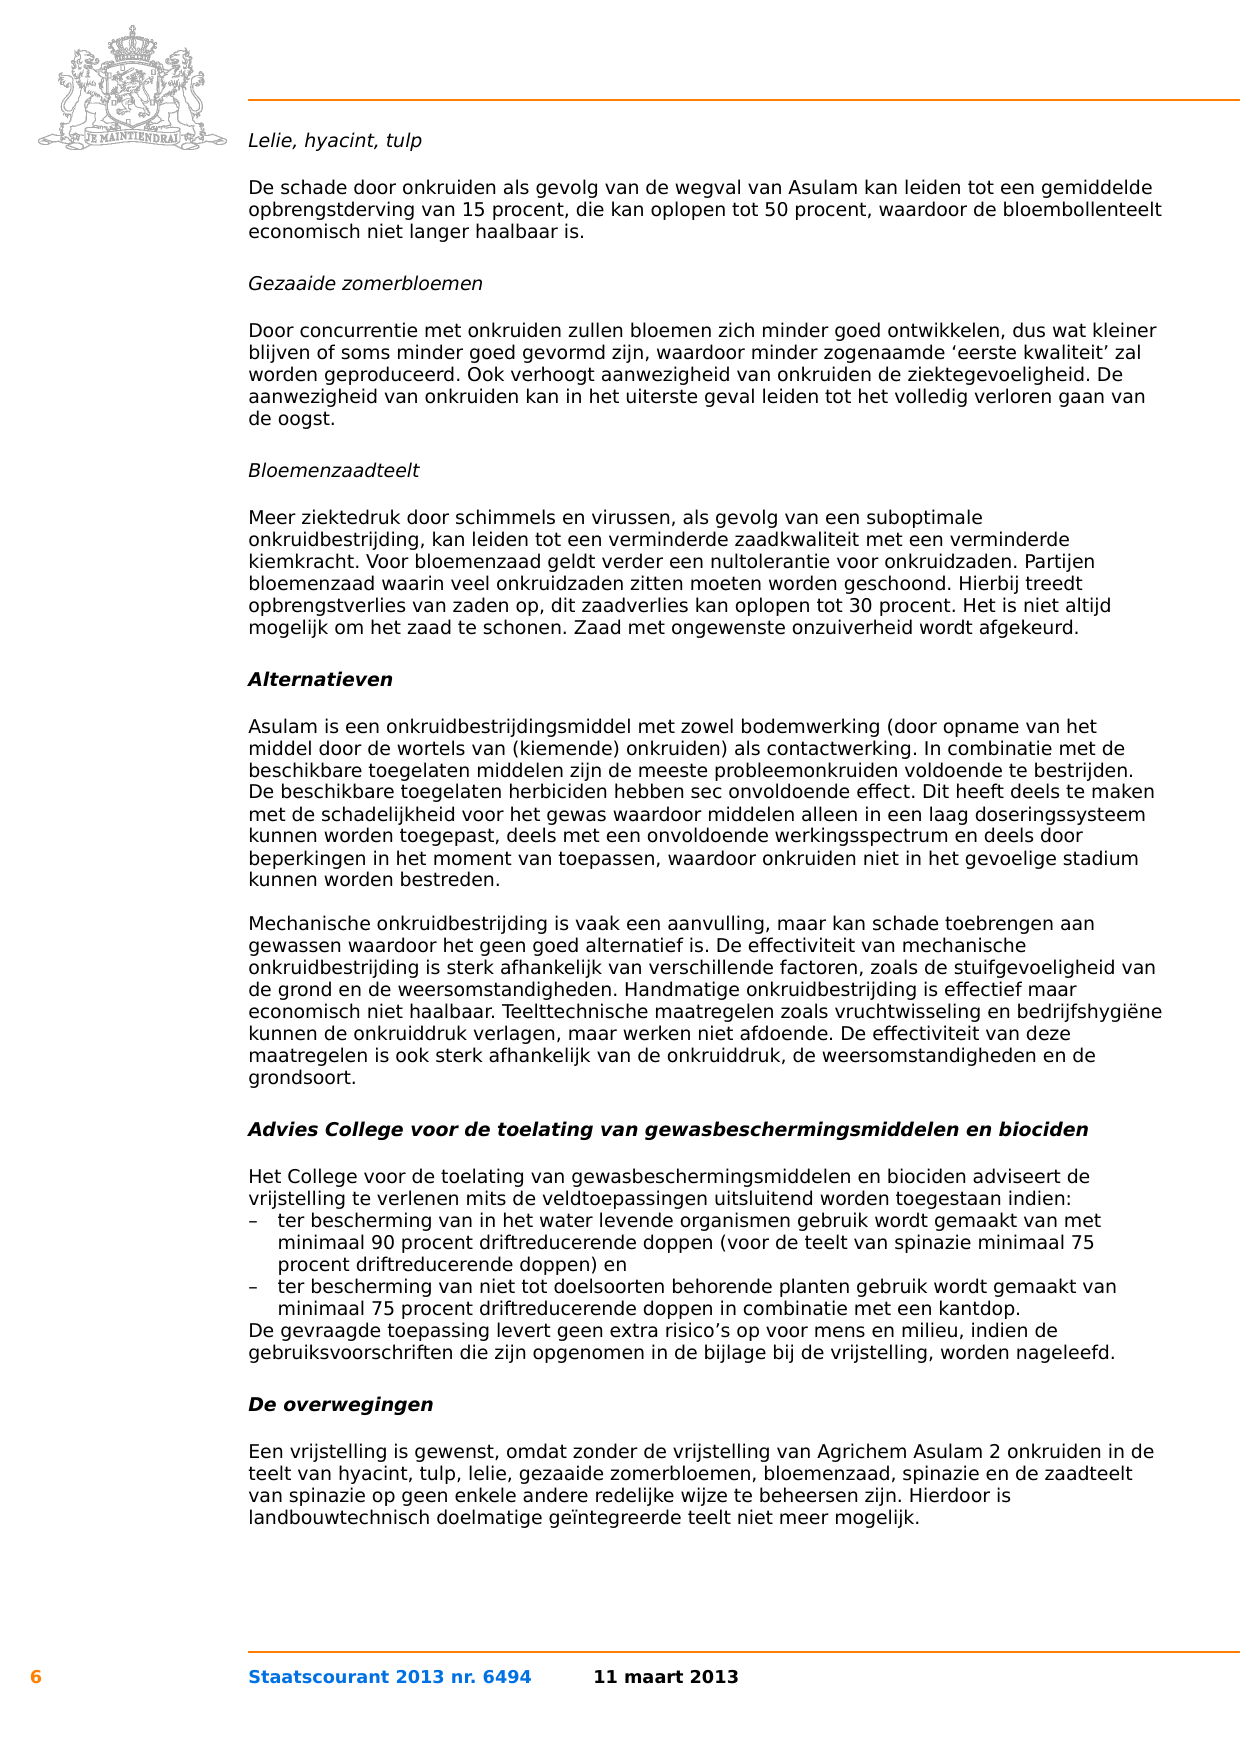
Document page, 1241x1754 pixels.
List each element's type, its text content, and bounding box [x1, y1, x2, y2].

text Mechanische onkruidbestrijding is vaak een aanvulling, maar kan schade toebrengen aan gewassen waardoor het geen goed alternatief is. De effectiviteit van mechanische onkruidbestrijding is sterk afhankelijk van verschillende factoren, zoals de stuifgevoeligheid van de grond en de weersomstandigheden. Handmatige onkruidbestrijding is effectief maar economisch niet haalbaar. Teelttechnische maatregelen zoals vruchtwisseling en bedrijfshygiëne kunnen de onkruiddruk verlagen, maar werken niet afdoende. De effectiviteit van deze maatregelen is ook sterk afhankelijk van de onkruiddruk, de weersomstandigheden en de grondsoort. [248, 913, 1163, 1089]
subtitle Advies College voor de toelating van gewasbeschermingsmiddelen en biociden [248, 1119, 1163, 1141]
text Door concurrentie met onkruiden zullen bloemen zich minder goed ontwikkelen, dus wat kleiner blijven of soms minder goed gevormd zijn, waardoor minder zogenaamde ‘eerste kwaliteit’ zal worden geproduceerd. Ook verhoogt aanwezigheid van onkruiden de ziektegevoeligheid. De aanwezigheid van onkruiden kan in het uiterste geval leiden tot het volledig verloren gaan van de oogst. [248, 320, 1163, 430]
text De gevraagde toepassing levert geen extra risico’s op voor mens en milieu, indien de gebruiksvoorschriften die zijn opgenomen in de bijlage bij de vrijstelling, worden nageleefd. [248, 1320, 1163, 1364]
subtitle Gezaaide zomerbloemen [248, 273, 1163, 295]
picture [38, 25, 227, 150]
text Een vrijstelling is gewenst, omdat zonder de vrijstelling van Agrichem Asulam 2 onkruiden in de teelt van hyacint, tulp, lelie, gezaaide zomerbloemen, bloemenzaad, spinazie en de zaadteelt van spinazie op geen enkele andere redelijke wijze te beheersen zijn. Hierdoor is landbouwtechnisch doelmatige geïntegreerde teelt niet meer mogelijk. [248, 1441, 1163, 1529]
text Het College voor de toelating van gewasbeschermingsmiddelen en biociden adviseert de vrijstelling te verlenen mits de veldtoepassingen uitsluitend worden toegestaan indien: [248, 1166, 1163, 1210]
text Meer ziektedruk door schimmels en virussen, als gevolg van een suboptimale onkruidbestrijding, kan leiden tot een verminderde zaadkwaliteit met een verminderde kiemkracht. Voor bloemenzaad geldt verder een nultolerantie voor onkruidzaden. Partijen bloemenzaad waarin veel onkruidzaden zitten moeten worden geschoond. Hierbij treedt opbrengstverlies van zaden op, dit zaadverlies kan oplopen tot 30 procent. Het is niet altijd mogelijk om het zaad te schonen. Zaad met ongewenste onzuiverheid wordt afgekeurd. [248, 507, 1163, 638]
subtitle De overwegingen [248, 1394, 1163, 1416]
text – ter bescherming van niet tot doelsoorten behorende planten gebruik wordt gemaakt van minimaal 75 procent driftreducerende doppen in combinatie met een kantdop. [248, 1276, 1163, 1320]
text De schade door onkruiden als gevolg van de wegval van Asulam kan leiden tot een gemiddelde opbrengstderving van 15 procent, die kan oplopen tot 50 procent, waardoor de bloembollenteelt economisch niet langer haalbaar is. [248, 177, 1163, 243]
subtitle Alternatieven [248, 668, 1163, 691]
text Asulam is een onkruidbestrijdingsmiddel met zowel bodemwerking (door opname van het middel door de wortels van (kiemende) onkruiden) als contactwerking. In combinatie met de beschikbare toegelaten middelen zijn de meeste probleemonkruiden voldoende te bestrijden. De beschikbare toegelaten herbiciden hebben sec onvoldoende effect. Dit heeft deels te maken met de schadelijkheid voor het gewas waardoor middelen alleen in een laag doseringssysteem kunnen worden toegepast, deels met een onvoldoende werkingsspectrum en deels door beperkingen in het moment van toepassen, waardoor onkruiden niet in het gevoelige stadium kunnen worden bestreden. [248, 716, 1163, 891]
subtitle Lelie, hyacint, tulp [248, 130, 1163, 152]
text – ter bescherming van in het water levende organismen gebruik wordt gemaakt van met minimaal 90 procent driftreducerende doppen (voor de teelt van spinazie minimaal 75 procent driftreducerende doppen) en [248, 1210, 1163, 1276]
subtitle Bloemenzaadteelt [248, 460, 1163, 482]
